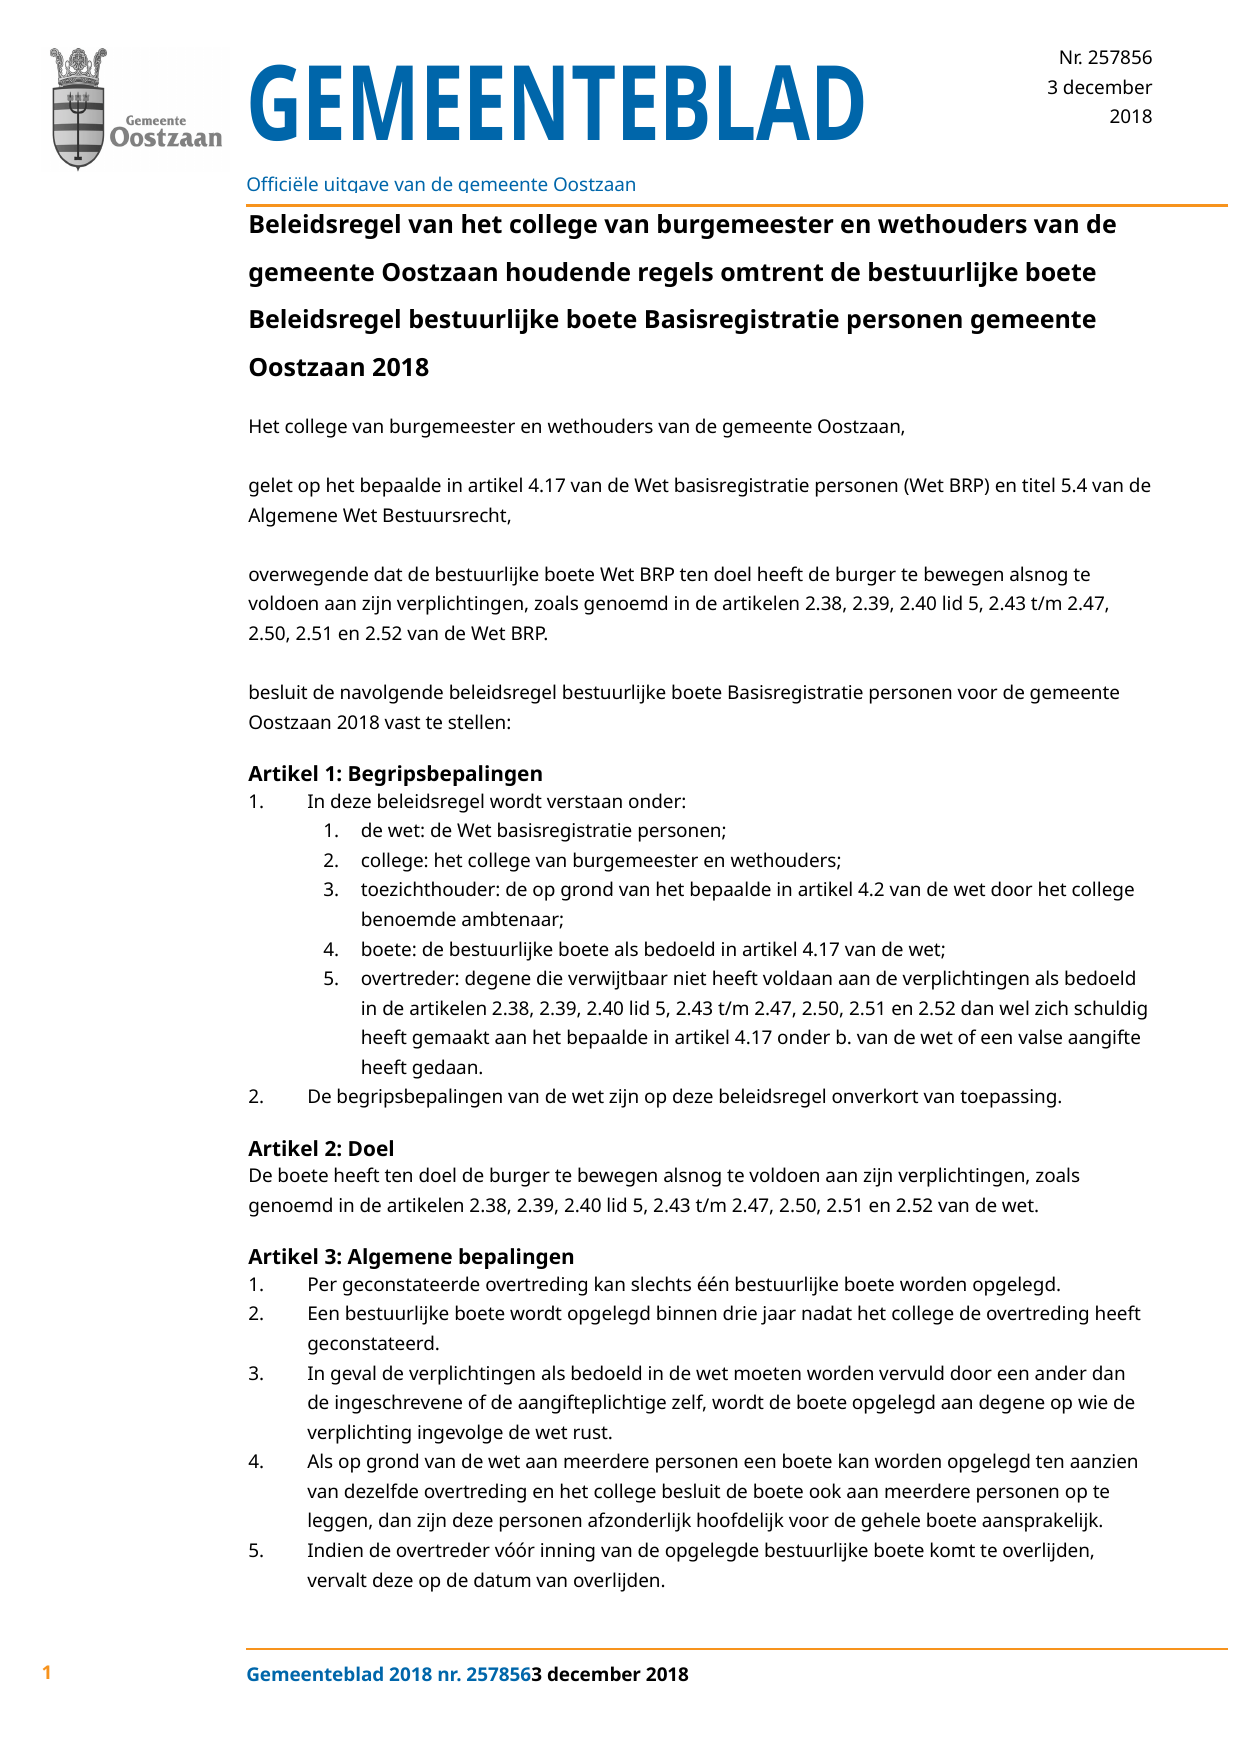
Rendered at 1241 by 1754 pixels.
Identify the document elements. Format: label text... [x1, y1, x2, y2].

list In geval de verplichtingen als bedoeld in de wet moeten worden vervuld door een ander dan de ingeschrevene of de aangifteplichtige zelf, wordt de boete opgelegd aan degene op wie de verplichting ingevolge de wet rust. [248, 1360, 1152, 1444]
text overwegende dat de bestuurlijke boete Wet BRP ten doel heeft de burger te bewegen alsnog te voldoen aan zijn verplichtingen, zoals genoemd in de artikelen 2.38, 2.39, 2.40 lid 5, 2.43 t/m 2.47, 2.50, 2.51 en 2.52 van de Wet BRP. [248, 561, 1152, 646]
text De boete heeft ten doel de burger te bewegen alsnog te voldoen aan zijn verplichtingen, zoals genoemd in de artikelen 2.38, 2.39, 2.40 lid 5, 2.43 t/m 2.47, 2.50, 2.51 en 2.52 van de wet. [248, 1162, 1152, 1218]
picture [41, 47, 231, 172]
text gelet op het bepaalde in artikel 4.17 van de Wet basisregistratie personen (Wet BRP) en titel 5.4 van de Algemene Wet Bestuursrecht, [248, 472, 1152, 528]
text Artikel 2: Doel [248, 1134, 1152, 1162]
list In deze beleidsregel wordt verstaan onder: [248, 788, 1152, 813]
list boete: de bestuurlijke boete als bedoeld in artikel 4.17 van de wet; [323, 936, 1152, 961]
list Indien de overtreder vóór inning van de opgelegde bestuurlijke boete komt te overlijden, vervalt deze op de datum van overlijden. [248, 1537, 1152, 1592]
list Een bestuurlijke boete wordt opgelegd binnen drie jaar nadat het college de overtreding heeft geconstateerd. [248, 1301, 1152, 1356]
text Beleidsregel van het college van burgemeester en wethouders van de gemeente Oostzaan houdende regels omtrent de bestuurlijke boete Beleidsregel bestuurlijke boete Basisregistratie personen gemeente Oostzaan 2018 [248, 207, 1152, 384]
list De begripsbepalingen van de wet zijn op deze beleidsregel onverkort van toepassing. [248, 1084, 1152, 1109]
text Artikel 1: Begripsbepalingen [248, 759, 1152, 788]
list toezichthouder: de op grond van het bepaalde in artikel 4.2 van de wet door het college benoemde ambtenaar; [323, 877, 1152, 932]
list Per geconstateerde overtreding kan slechts één bestuurlijke boete worden opgelegd. [248, 1271, 1152, 1297]
text Artikel 3: Algemene bepalingen [248, 1242, 1152, 1271]
text besluit de navolgende beleidsregel bestuurlijke boete Basisregistratie personen voor de gemeente Oostzaan 2018 vast te stellen: [248, 679, 1152, 735]
list Als op grond van de wet aan meerdere personen een boete kan worden opgelegd ten aanzien van dezelfde overtreding en het college besluit de boete ook aan meerdere personen op te leggen, dan zijn deze personen afzonderlijk hoofdelijk voor de gehele boete aansprakelijk. [248, 1448, 1152, 1533]
list de wet: de Wet basisregistratie personen; [323, 817, 1152, 843]
list college: het college van burgemeester en wethouders; [323, 847, 1152, 873]
list overtreder: degene die verwijtbaar niet heeft voldaan aan de verplichtingen als bedoeld in de artikelen 2.38, 2.39, 2.40 lid 5, 2.43 t/m 2.47, 2.50, 2.51 en 2.52 dan wel zich schuldig heeft gemaakt aan het bepaalde in artikel 4.17 onder b. van de wet of een valse aangifte heeft gedaan. [323, 965, 1152, 1080]
text Het college van burgemeester en wethouders van de gemeente Oostzaan, [248, 413, 1152, 439]
